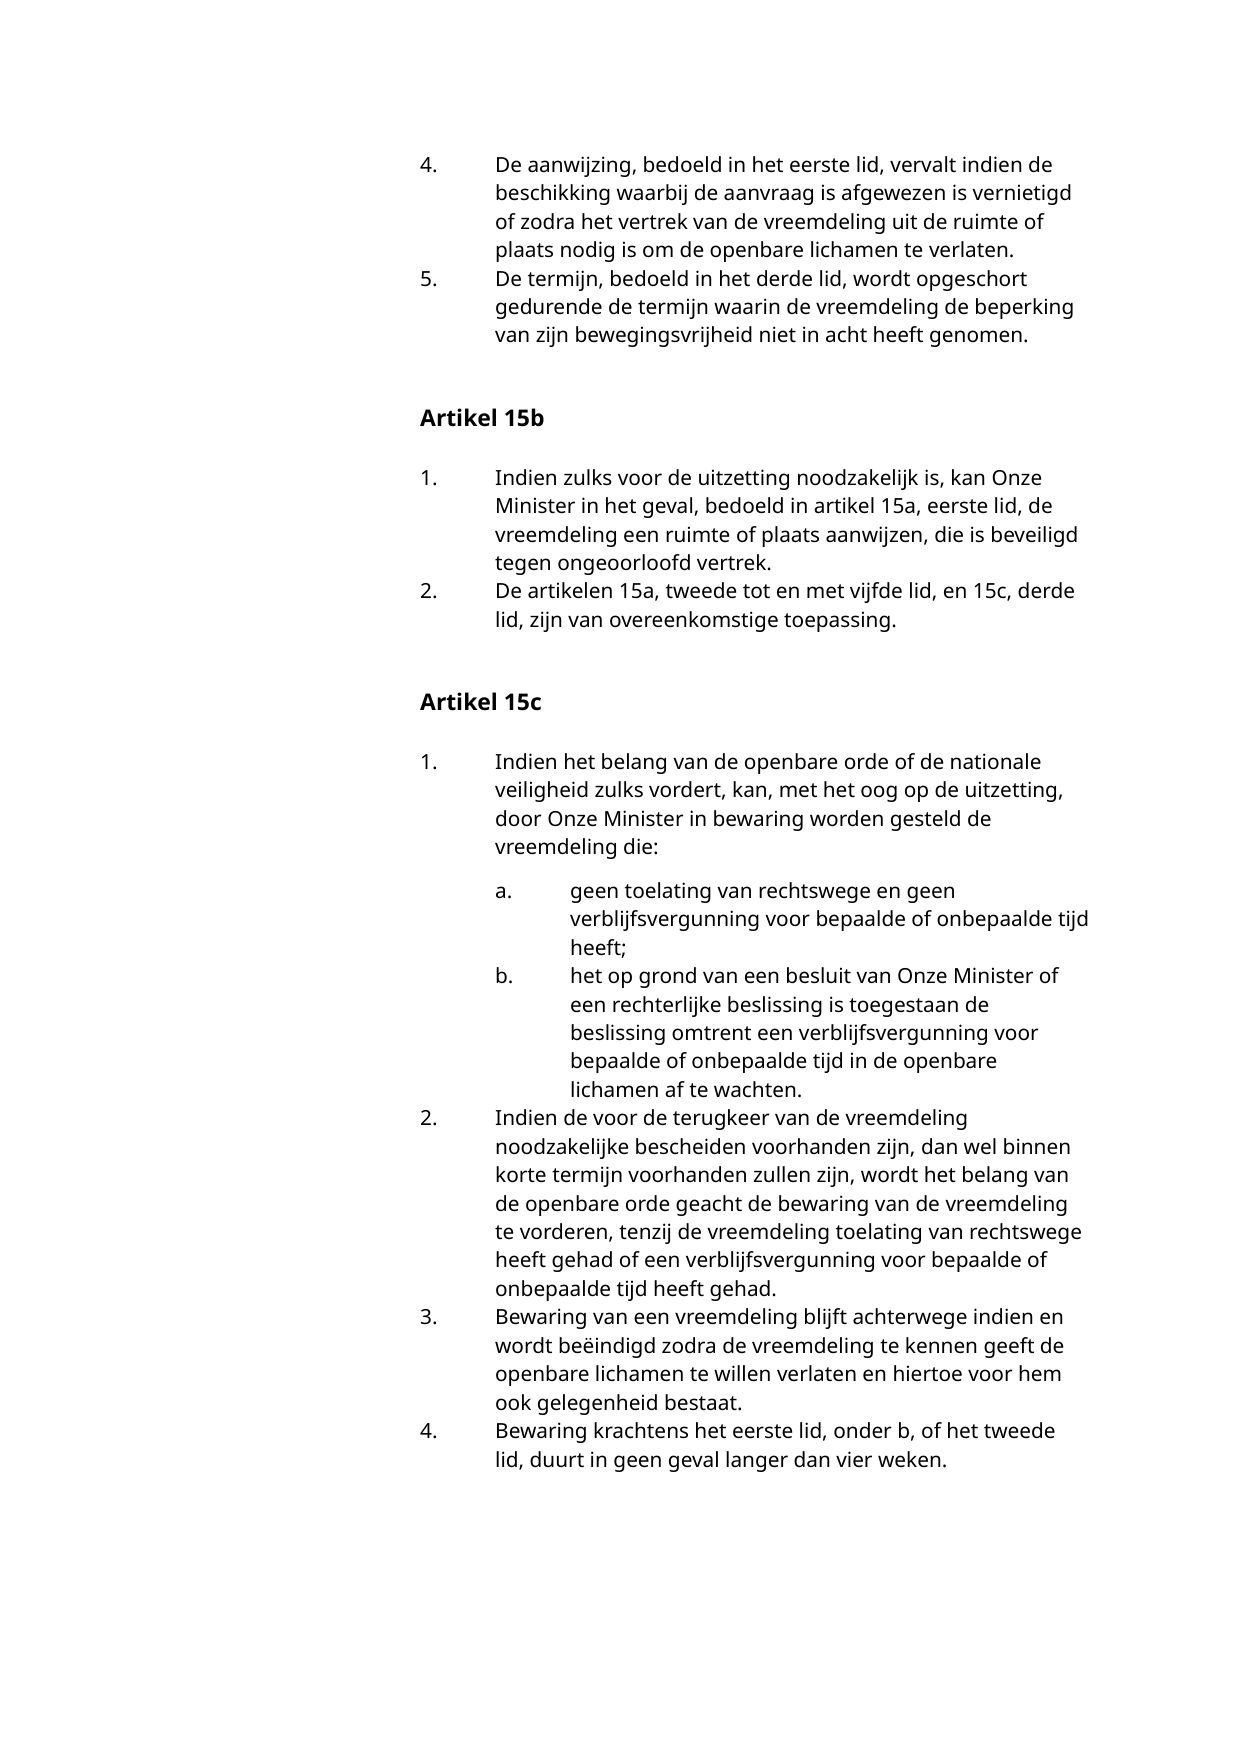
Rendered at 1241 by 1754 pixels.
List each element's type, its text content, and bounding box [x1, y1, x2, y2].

list De artikelen 15a, tweede tot en met vijfde lid, en 15c, derde lid, zijn van overeenkomstige toepassing. [420, 577, 1090, 633]
list De termijn, bedoeld in het derde lid, wordt opgeschort gedurende de termijn waarin de vreemdeling de beperking van zijn bewegingsvrijheid niet in acht heeft genomen. [420, 264, 1090, 349]
subtitle Artikel 15b [420, 402, 1090, 433]
list Bewaring krachtens het eerste lid, onder b, of het tweede lid, duurt in geen geval langer dan vier weken. [420, 1416, 1090, 1473]
list Indien het belang van de openbare orde of de nationale veiligheid zulks vordert, kan, met het oog op de uitzetting, door Onze Minister in bewaring worden gesteld de vreemdeling die: [420, 747, 1090, 861]
list De aanwijzing, bedoeld in het eerste lid, vervalt indien de beschikking waarbij de aanvraag is afgewezen is vernietigd of zodra het vertrek van de vreemdeling uit de ruimte of plaats nodig is om de openbare lichamen te verlaten. [420, 150, 1090, 264]
list Bewaring van een vreemdeling blijft achterwege indien en wordt beëindigd zodra de vreemdeling te kennen geeft de openbare lichamen te willen verlaten en hiertoe voor hem ook gelegenheid bestaat. [420, 1302, 1090, 1416]
list Indien de voor de terugkeer van de vreemdeling noodzakelijke bescheiden voorhanden zijn, dan wel binnen korte termijn voorhanden zullen zijn, wordt het belang van de openbare orde geacht de bewaring van de vreemdeling te vorderen, tenzij de vreemdeling toelating van rechtswege heeft gehad of een verblijfsvergunning voor bepaalde of onbepaalde tijd heeft gehad. [420, 1103, 1090, 1302]
subtitle Artikel 15c [420, 686, 1090, 717]
list het op grond van een besluit van Onze Minister of een rechterlijke beslissing is toegestaan de beslissing omtrent een verblijfsvergunning voor bepaalde of onbepaalde tijd in de openbare lichamen af te wachten. [495, 961, 1090, 1103]
list geen toelating van rechtswege en geen verblijfsvergunning voor bepaalde of onbepaalde tijd heeft; [495, 876, 1090, 961]
list Indien zulks voor de uitzetting noodzakelijk is, kan Onze Minister in het geval, bedoeld in artikel 15a, eerste lid, de vreemdeling een ruimte of plaats aanwijzen, die is beveiligd tegen ongeoorloofd vertrek. [420, 463, 1090, 577]
